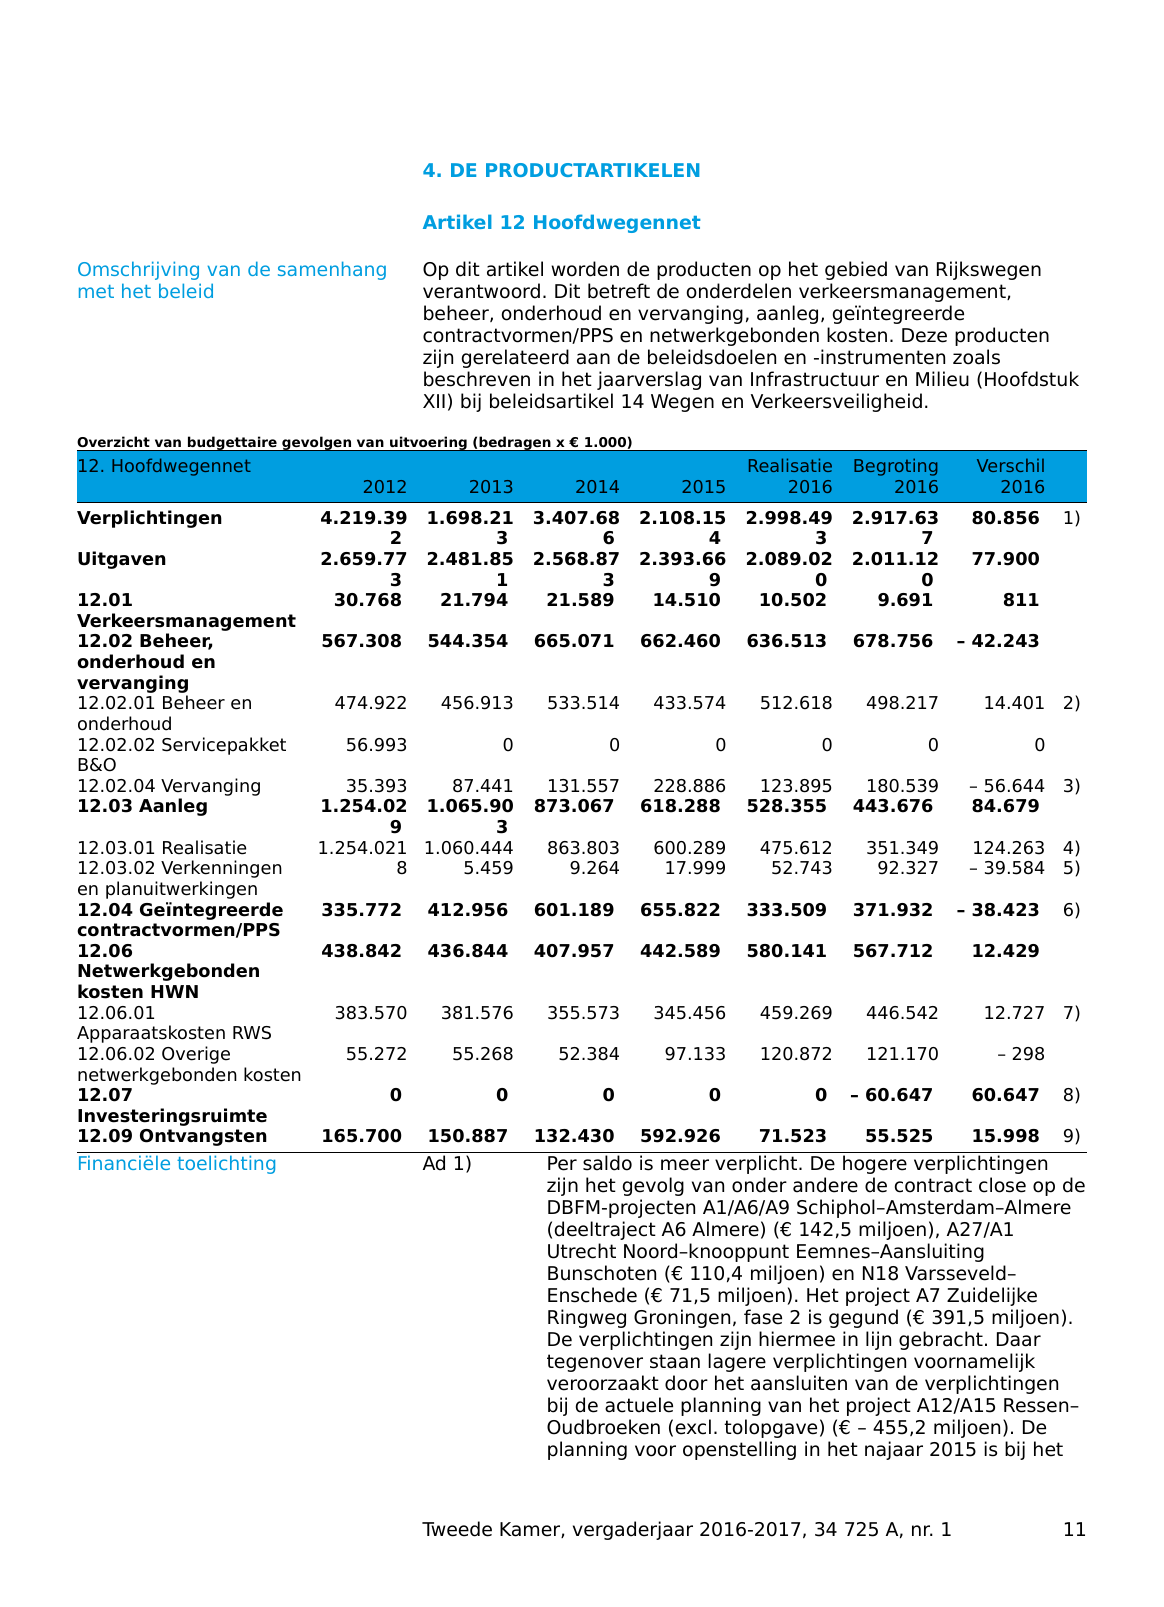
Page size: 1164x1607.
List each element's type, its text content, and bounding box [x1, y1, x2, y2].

table_cell 2012 [307, 477, 413, 502]
table_cell 60.647 [945, 1085, 1051, 1126]
table_cell 4) [1051, 838, 1087, 858]
table_cell 600.289 [626, 838, 732, 858]
table_cell Begroting [839, 451, 945, 477]
table_cell 2016 [839, 477, 945, 502]
table_cell 14.401 [945, 693, 1051, 734]
table_cell 2.659.773 [307, 549, 413, 590]
table_cell Verschil [945, 451, 1051, 477]
table_cell 618.288 [626, 796, 732, 838]
table_cell 12.727 [945, 1003, 1051, 1044]
table_cell 12.03.01 Realisatie [77, 838, 307, 858]
table_cell 2) [1051, 693, 1087, 734]
table_cell 12.02 Beheer, onderhoud en vervanging [77, 631, 307, 693]
table_header Overzicht van budgettaire gevolgen van uitvoering (bedragen x € 1.000) [77, 435, 1087, 450]
table_cell 6) [1051, 900, 1087, 941]
table_cell 355.573 [520, 1003, 626, 1044]
table_cell 333.509 [732, 900, 838, 941]
table_cell 12.06 Netwerkgebonden kosten HWN [77, 941, 307, 1003]
table_cell 474.922 [307, 693, 413, 734]
table_cell 3) [1051, 776, 1087, 796]
text Ad 1) Per saldo is meer verplicht. De hogere verplichtingen zijn het gevolg van onder andere de contract close op de DBFM-projecten A1/A6/A9 Schiphol–Amsterdam–Almere (deeltraject A6 Almere) (€ 142,5 miljoen), A27/A1 Utrecht Noord–knooppunt Eemnes–Aansluiting Bunschoten (€ 110,4 miljoen) en N18 Varsseveld–Enschede (€ 71,5 miljoen). Het project A7 Zuidelijke Ringweg Groningen, fase 2 is gegund (€ 391,5 miljoen). De verplichtingen zijn hiermee in lijn gebracht. Daar tegenover staan lagere verplichtingen voornamelijk veroorzaakt door het aansluiten van de verplichtingen bij de actuele planning van het project A12/A15 Ressen–Oudbroeken (excl. tolopgave) (€ – 455,2 miljoen). De planning voor openstelling in het najaar 2015 is bij het [422, 1153, 1087, 1461]
table_cell 1.698.213 [413, 503, 519, 549]
table_cell 12.02.02 Servicepakket B&O [77, 735, 307, 776]
table_cell – 38.423 [945, 900, 1051, 941]
table_cell 12. Hoofdwegennet [77, 451, 307, 477]
text Financiële toelichting [77, 1153, 399, 1175]
table_cell [1051, 451, 1087, 477]
table_cell 12.07 Investeringsruimte [77, 1085, 307, 1126]
table_cell 55.268 [413, 1044, 519, 1085]
table_cell – 39.584 [945, 858, 1051, 899]
table_cell 2013 [413, 477, 519, 502]
table_cell – 298 [945, 1044, 1051, 1085]
table_cell 12.03 Aanleg [77, 796, 307, 838]
table_cell Realisatie [307, 451, 838, 477]
table_cell 123.895 [732, 776, 838, 796]
table_cell 544.354 [413, 631, 519, 693]
table_cell 655.822 [626, 900, 732, 941]
table_cell 52.743 [732, 858, 838, 899]
table_cell 8) [1051, 1085, 1087, 1126]
table_cell 2015 [626, 477, 732, 502]
table_cell 84.679 [945, 796, 1051, 838]
table_cell 1.254.029 [307, 796, 413, 838]
table_cell 12.09 Ontvangsten [77, 1126, 307, 1152]
table_cell 120.872 [732, 1044, 838, 1085]
table_cell 456.913 [413, 693, 519, 734]
table_cell 533.514 [520, 693, 626, 734]
table_cell 636.513 [732, 631, 838, 693]
table_cell 345.456 [626, 1003, 732, 1044]
table_cell 3.407.686 [520, 503, 626, 549]
table_cell 12.01 Verkeersmanagement [77, 590, 307, 631]
table_cell 2.089.020 [732, 549, 838, 590]
table_cell 2.481.851 [413, 549, 519, 590]
table_cell 580.141 [732, 941, 838, 1003]
table_cell 30.768 [307, 590, 413, 631]
table_cell 15.998 [945, 1126, 1051, 1152]
table_cell 17.999 [626, 858, 732, 899]
table_cell 442.589 [626, 941, 732, 1003]
table_cell 567.712 [839, 941, 945, 1003]
table_cell 1) [1051, 503, 1087, 549]
table_cell 55.272 [307, 1044, 413, 1085]
table_cell 2.998.493 [732, 503, 838, 549]
table_cell 80.856 [945, 503, 1051, 549]
table_cell 436.844 [413, 941, 519, 1003]
table_cell 21.589 [520, 590, 626, 631]
table_cell 512.618 [732, 693, 838, 734]
table_cell 2.393.669 [626, 549, 732, 590]
table_cell [1051, 477, 1087, 502]
table_cell 92.327 [839, 858, 945, 899]
table_cell 528.355 [732, 796, 838, 838]
table_cell 0 [413, 1085, 519, 1126]
table_cell 335.772 [307, 900, 413, 941]
table_cell 0 [626, 735, 732, 776]
table_cell 498.217 [839, 693, 945, 734]
table_cell 10.502 [732, 590, 838, 631]
table_cell 438.842 [307, 941, 413, 1003]
table_cell 1.065.903 [413, 796, 519, 838]
table_cell 124.263 [945, 838, 1051, 858]
table_cell 12.02.04 Vervanging [77, 776, 307, 796]
table_cell 0 [413, 735, 519, 776]
table_cell 7) [1051, 1003, 1087, 1044]
table_cell 52.384 [520, 1044, 626, 1085]
table_cell [1051, 941, 1087, 1003]
text Omschrijving van de samenhang met het beleid [77, 259, 399, 303]
table_cell 5) [1051, 858, 1087, 899]
table_cell 2.108.154 [626, 503, 732, 549]
table_cell 180.539 [839, 776, 945, 796]
table_cell 4.219.392 [307, 503, 413, 549]
table_cell [1051, 1044, 1087, 1085]
table_cell 2.568.873 [520, 549, 626, 590]
table_cell 5.459 [413, 858, 519, 899]
table_cell 12.06.02 Overige netwerkgebonden kosten [77, 1044, 307, 1085]
table_cell 0 [839, 735, 945, 776]
table_cell 433.574 [626, 693, 732, 734]
table_cell 412.956 [413, 900, 519, 941]
table_cell 475.612 [732, 838, 838, 858]
table_cell 21.794 [413, 590, 519, 631]
table_cell 131.557 [520, 776, 626, 796]
table_cell – 42.243 [945, 631, 1051, 693]
table_cell 0 [520, 735, 626, 776]
table_cell 863.803 [520, 838, 626, 858]
table_cell 407.957 [520, 941, 626, 1003]
text Op dit artikel worden de producten op het gebied van Rijkswegen verantwoord. Dit betreft de onderdelen verkeersmanagement, beheer, onderhoud en vervanging, aanleg, geïntegreerde contractvormen/PPS en netwerkgebonden kosten. Deze producten zijn gerelateerd aan de beleidsdoelen en -instrumenten zoals beschreven in het jaarverslag van Infrastructuur en Milieu (Hoofdstuk XII) bij beleidsartikel 14 Wegen en Verkeersveiligheid. [422, 259, 1087, 413]
table_cell 662.460 [626, 631, 732, 693]
table_cell Verplichtingen [77, 503, 307, 549]
table_cell 592.926 [626, 1126, 732, 1152]
table_cell 2014 [520, 477, 626, 502]
table_cell 443.676 [839, 796, 945, 838]
table_cell 446.542 [839, 1003, 945, 1044]
table_cell 678.756 [839, 631, 945, 693]
table_cell 1.254.021 [307, 838, 413, 858]
table_cell 132.430 [520, 1126, 626, 1152]
table_cell – 60.647 [839, 1085, 945, 1126]
table_cell 1.060.444 [413, 838, 519, 858]
table_cell 0 [307, 1085, 413, 1126]
table_cell 371.932 [839, 900, 945, 941]
table_cell 14.510 [626, 590, 732, 631]
table_cell 12.429 [945, 941, 1051, 1003]
table_cell 601.189 [520, 900, 626, 941]
table_cell 665.071 [520, 631, 626, 693]
table_cell 87.441 [413, 776, 519, 796]
table_cell 9) [1051, 1126, 1087, 1152]
table_cell 8 [307, 858, 413, 899]
table_cell 383.570 [307, 1003, 413, 1044]
table_cell 12.02.01 Beheer en onderhoud [77, 693, 307, 734]
table_cell 459.269 [732, 1003, 838, 1044]
table_cell 71.523 [732, 1126, 838, 1152]
table_cell 381.576 [413, 1003, 519, 1044]
table_cell 12.03.02 Verkenningen en planuitwerkingen [77, 858, 307, 899]
table_cell 150.887 [413, 1126, 519, 1152]
table_cell 0 [732, 1085, 838, 1126]
table_cell 2.917.637 [839, 503, 945, 549]
subtitle 4. DE PRODUCTARTIKELEN [422, 160, 1087, 182]
table_cell 228.886 [626, 776, 732, 796]
table_cell – 56.644 [945, 776, 1051, 796]
table_cell [1051, 735, 1087, 776]
table_cell 0 [626, 1085, 732, 1126]
table_cell [1051, 796, 1087, 838]
table_cell 12.04 Geïntegreerde contractvormen/PPS [77, 900, 307, 941]
table_cell 77.900 [945, 549, 1051, 590]
table_cell 811 [945, 590, 1051, 631]
table_cell 165.700 [307, 1126, 413, 1152]
table_cell 567.308 [307, 631, 413, 693]
table_cell 2016 [945, 477, 1051, 502]
table_cell Uitgaven [77, 549, 307, 590]
table_cell 2.011.120 [839, 549, 945, 590]
table_cell 9.264 [520, 858, 626, 899]
table_cell 12.06.01 Apparaatskosten RWS [77, 1003, 307, 1044]
table_cell 55.525 [839, 1126, 945, 1152]
table_cell [1051, 549, 1087, 590]
table_cell 0 [732, 735, 838, 776]
table_cell 9.691 [839, 590, 945, 631]
table_cell [1051, 631, 1087, 693]
table_cell 97.133 [626, 1044, 732, 1085]
table_cell 2016 [732, 477, 838, 502]
table_cell 0 [520, 1085, 626, 1126]
table_cell 35.393 [307, 776, 413, 796]
table_cell 56.993 [307, 735, 413, 776]
table_cell [77, 477, 307, 502]
table_cell 0 [945, 735, 1051, 776]
table_cell 351.349 [839, 838, 945, 858]
table_cell 121.170 [839, 1044, 945, 1085]
table_cell [1051, 590, 1087, 631]
table_cell 873.067 [520, 796, 626, 838]
subtitle Artikel 12 Hoofdwegennet [422, 212, 1087, 234]
